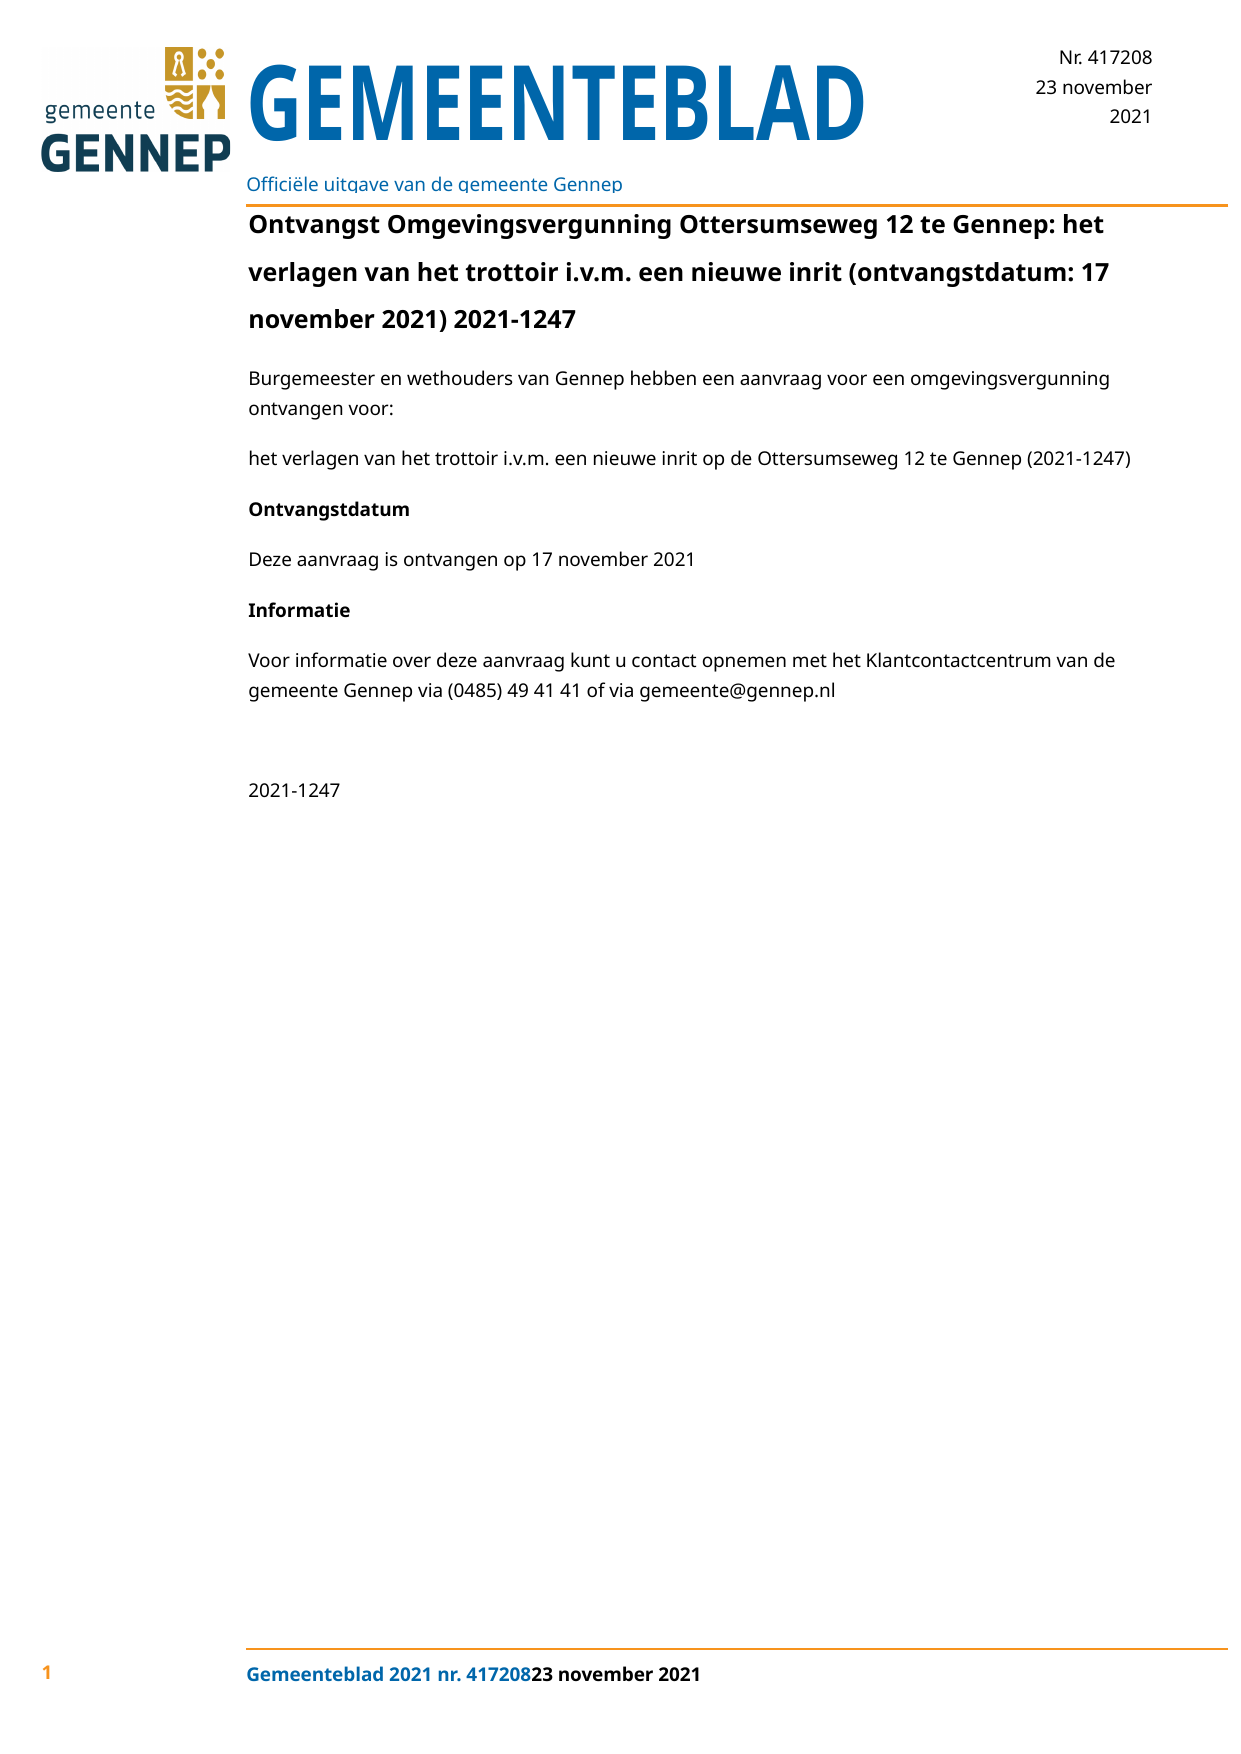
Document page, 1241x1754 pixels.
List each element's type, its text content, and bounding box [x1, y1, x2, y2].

picture [41, 47, 231, 172]
text Voor informatie over deze aanvraag kunt u contact opnemen met het Klantcontactcentrum van de gemeente Gennep via (0485) 49 41 41 of via gemeente@gennep.nl [248, 647, 1152, 702]
text Ontvangstdatum [248, 496, 1152, 522]
text het verlagen van het trottoir i.v.m. een nieuwe inrit op de Ottersumseweg 12 te Gennep (2021-1247) [248, 446, 1152, 471]
text Deze aanvraag is ontvangen op 17 november 2021 [248, 546, 1152, 572]
text Ontvangst Omgevingsvergunning Ottersumseweg 12 te Gennep: het verlagen van het trottoir i.v.m. een nieuwe inrit (ontvangstdatum: 17 november 2021) 2021-1247 [248, 207, 1152, 336]
text 2021-1247 [248, 778, 1152, 803]
text Informatie [248, 597, 1152, 622]
text Burgemeester en wethouders van Gennep hebben een aanvraag voor een omgevingsvergunning ontvangen voor: [248, 366, 1152, 421]
